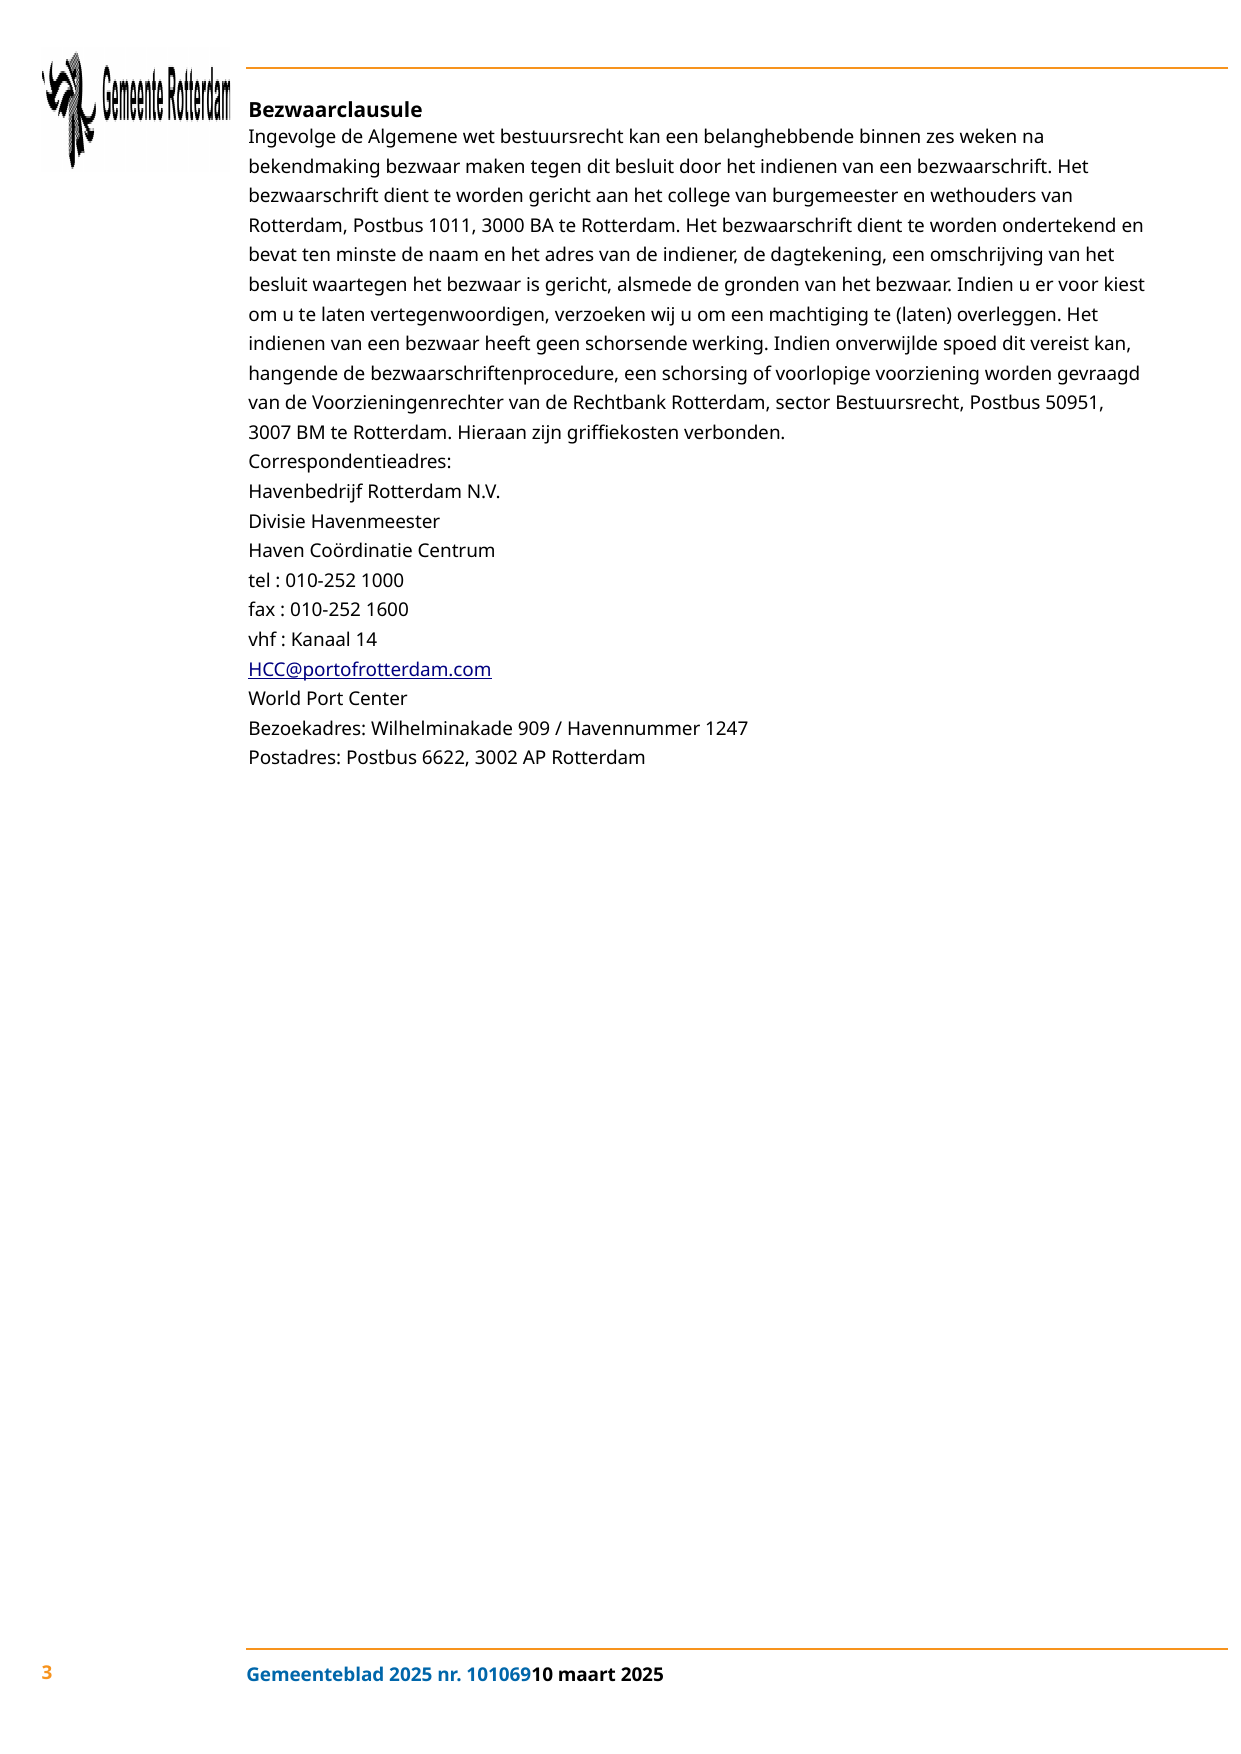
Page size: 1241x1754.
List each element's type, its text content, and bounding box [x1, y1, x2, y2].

text Correspondentieadres: [248, 449, 1152, 474]
text Bezoekadres: Wilhelminakade 909 / Havennummer 1247 [248, 715, 1152, 741]
text tel : 010-252 1000 [248, 567, 1152, 593]
text fax : 010-252 1600 [248, 597, 1152, 622]
text Haven Coördinatie Centrum [248, 537, 1152, 563]
text Postadres: Postbus 6622, 3002 AP Rotterdam [248, 744, 1152, 770]
picture [41, 47, 231, 172]
text World Port Center [248, 685, 1152, 711]
text Ingevolge de Algemene wet bestuursrecht kan een belanghebbende binnen zes weken na bekendmaking bezwaar maken tegen dit besluit door het indienen van een bezwaarschrift. Het bezwaarschrift dient te worden gericht aan het college van burgemeester en wethouders van Rotterdam, Postbus 1011, 3000 BA te Rotterdam. Het bezwaarschrift dient te worden ondertekend en bevat ten minste de naam en het adres van de indiener, de dagtekening, een omschrijving van het besluit waartegen het bezwaar is gericht, alsmede de gronden van het bezwaar. Indien u er voor kiest om u te laten vertegenwoordigen, verzoeken wij u om een machtiging te (laten) overleggen. Het indienen van een bezwaar heeft geen schorsende werking. Indien onverwijlde spoed dit vereist kan, hangende de bezwaarschriftenprocedure, een schorsing of voorlopige voorziening worden gevraagd van de Voorzieningenrechter van de Rechtbank Rotterdam, sector Bestuursrecht, Postbus 50951, 3007 BM te Rotterdam. Hieraan zijn griffiekosten verbonden. [248, 123, 1152, 445]
text HCC@portofrotterdam.com [248, 656, 1152, 682]
text vhf : Kanaal 14 [248, 626, 1152, 652]
text Bezwaarclausule [248, 95, 1152, 123]
text Divisie Havenmeester [248, 508, 1152, 534]
text Havenbedrijf Rotterdam N.V. [248, 478, 1152, 504]
